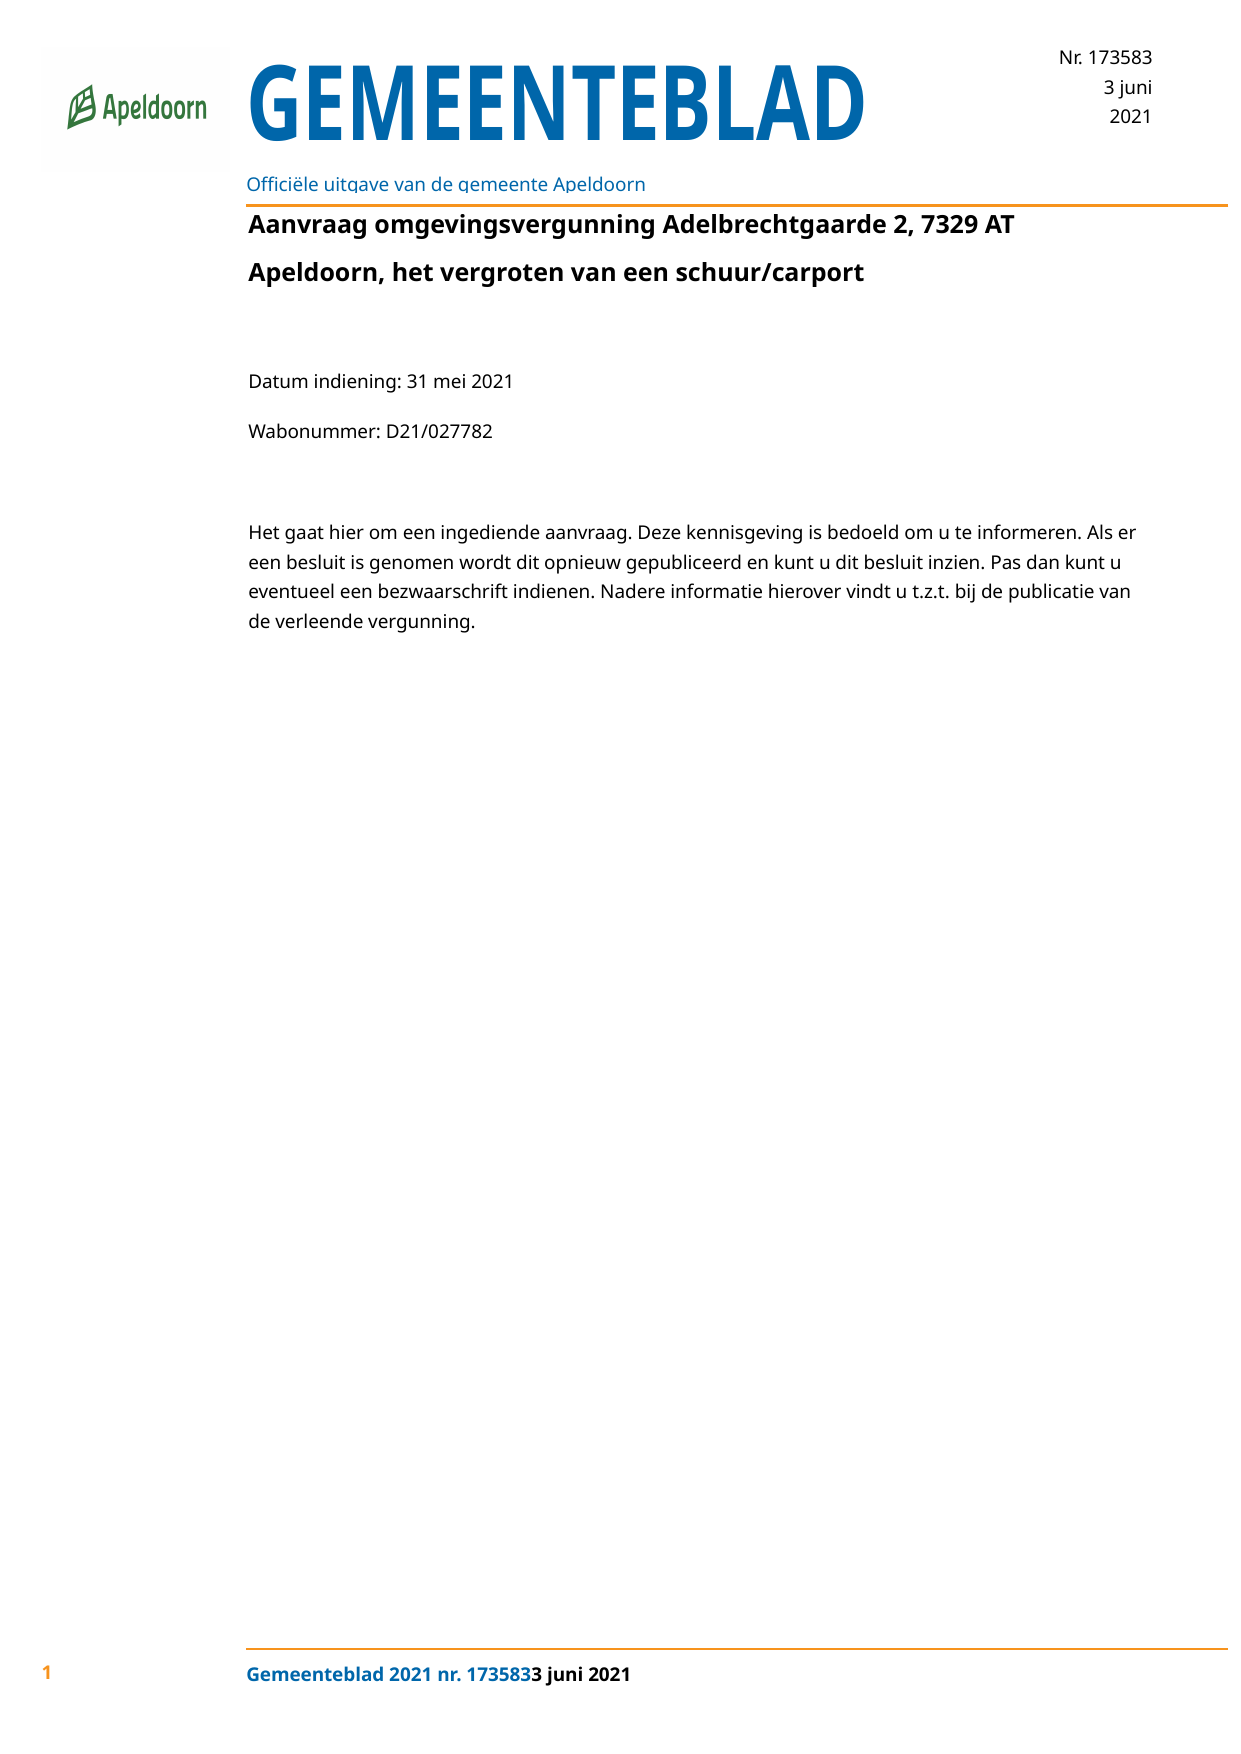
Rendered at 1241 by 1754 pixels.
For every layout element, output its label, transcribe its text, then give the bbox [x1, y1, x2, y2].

text Wabonummer: D21/027782 [248, 419, 1152, 444]
text Datum indiening: 31 mei 2021 [248, 368, 1152, 394]
text Het gaat hier om een ingediende aanvraag. Deze kennisgeving is bedoeld om u te informeren. Als er een besluit is genomen wordt dit opnieuw gepubliceerd en kunt u dit besluit inzien. Pas dan kunt u eventueel een bezwaarschrift indienen. Nadere informatie hierover vindt u t.z.t. bij de publicatie van de verleende vergunning. [248, 519, 1152, 634]
picture [41, 47, 231, 172]
text Aanvraag omgevingsvergunning Adelbrechtgaarde 2, 7329 AT Apeldoorn, het vergroten van een schuur/carport [248, 207, 1152, 288]
